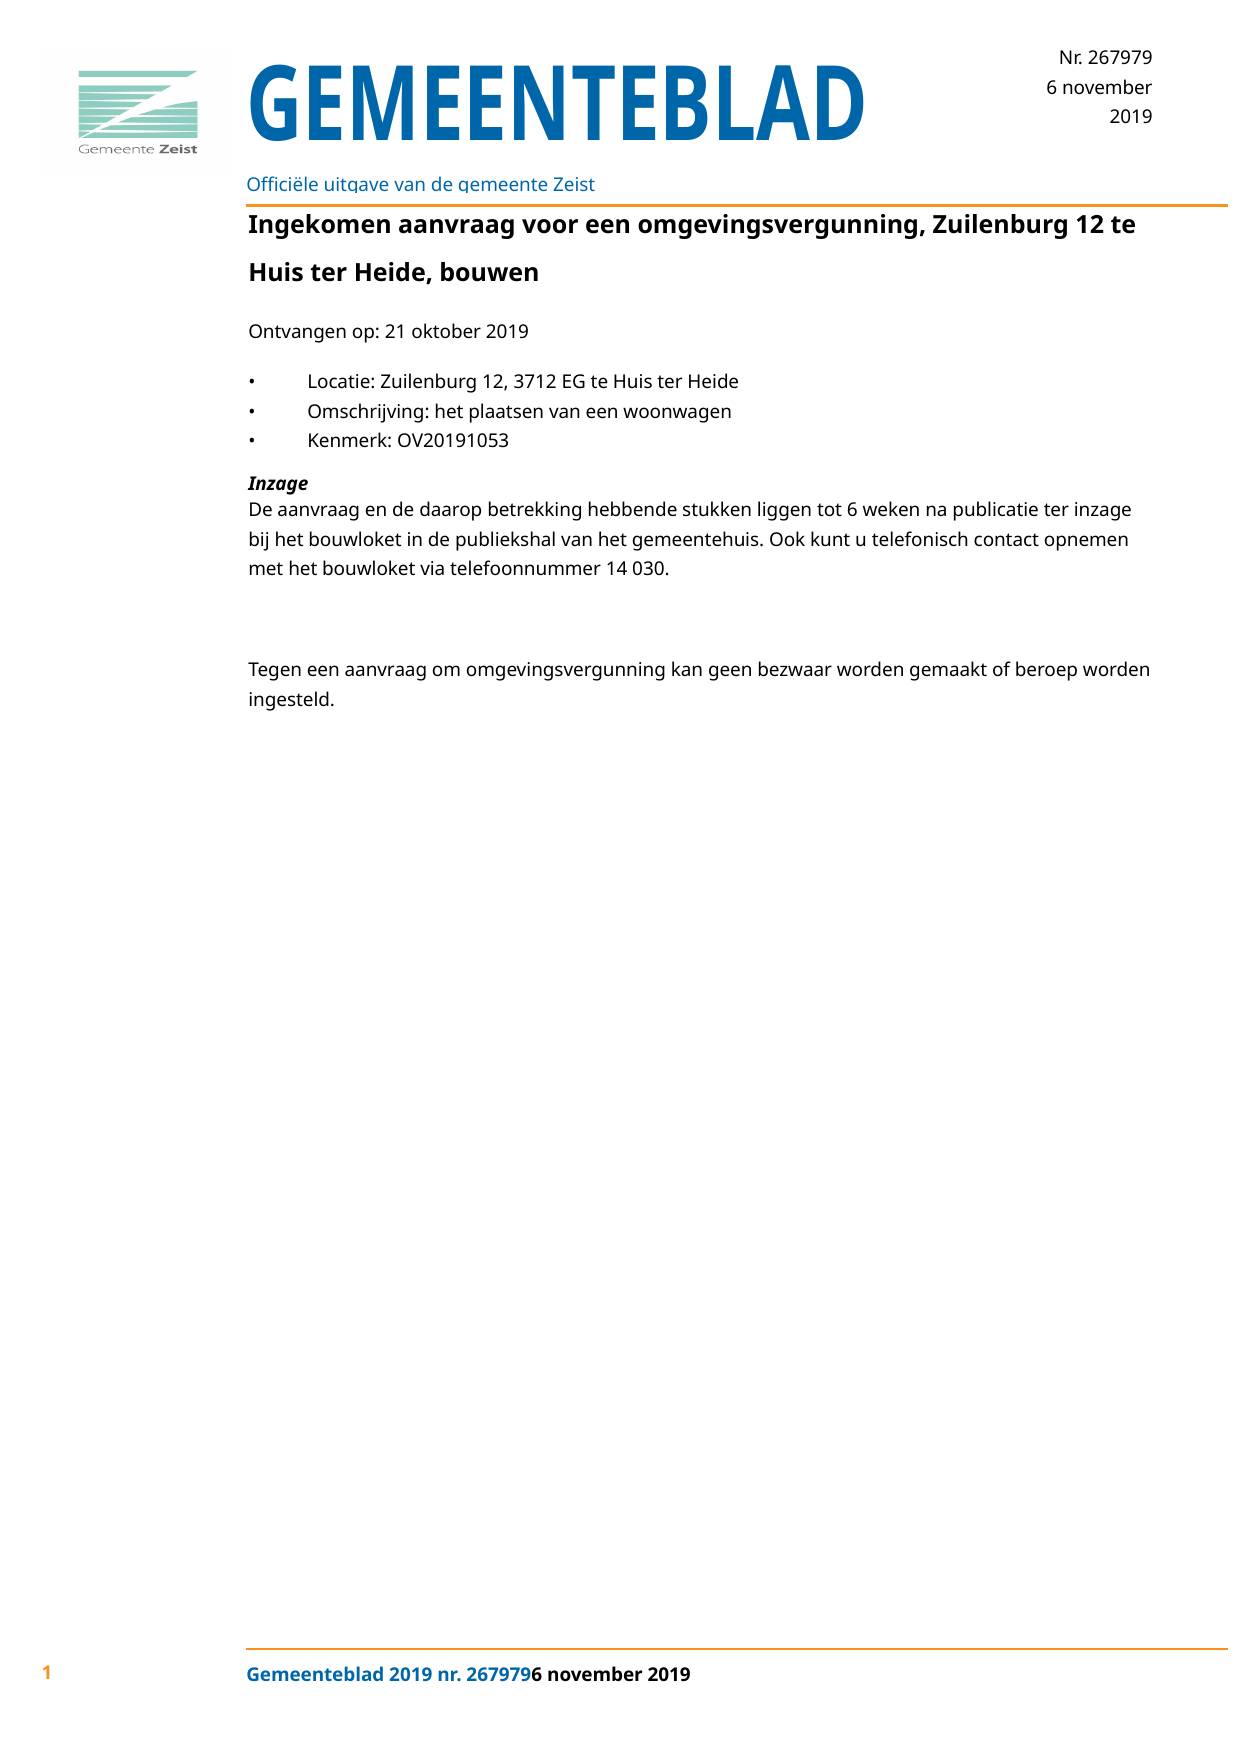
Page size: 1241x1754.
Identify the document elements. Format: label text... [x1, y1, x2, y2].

picture [41, 47, 231, 172]
text Ontvangen op: 21 oktober 2019 [248, 318, 1152, 344]
list Locatie: Zuilenburg 12, 3712 EG te Huis ter Heide [248, 368, 1152, 394]
list Kenmerk: OV20191053 [248, 427, 1152, 453]
text Ingekomen aanvraag voor een omgevingsvergunning, Zuilenburg 12 te Huis ter Heide, bouwen [248, 207, 1152, 288]
text De aanvraag en de daarop betrekking hebbende stukken liggen tot 6 weken na publicatie ter inzage bij het bouwloket in de publiekshal van het gemeentehuis. Ook kunt u telefonisch contact opnemen met het bouwloket via telefoonnummer 14 030. [248, 496, 1152, 581]
list Omschrijving: het plaatsen van een woonwagen [248, 398, 1152, 424]
text Tegen een aanvraag om omgevingsvergunning kan geen bezwaar worden gemaakt of beroep worden ingesteld. [248, 656, 1152, 712]
text Inzage [248, 471, 1152, 496]
